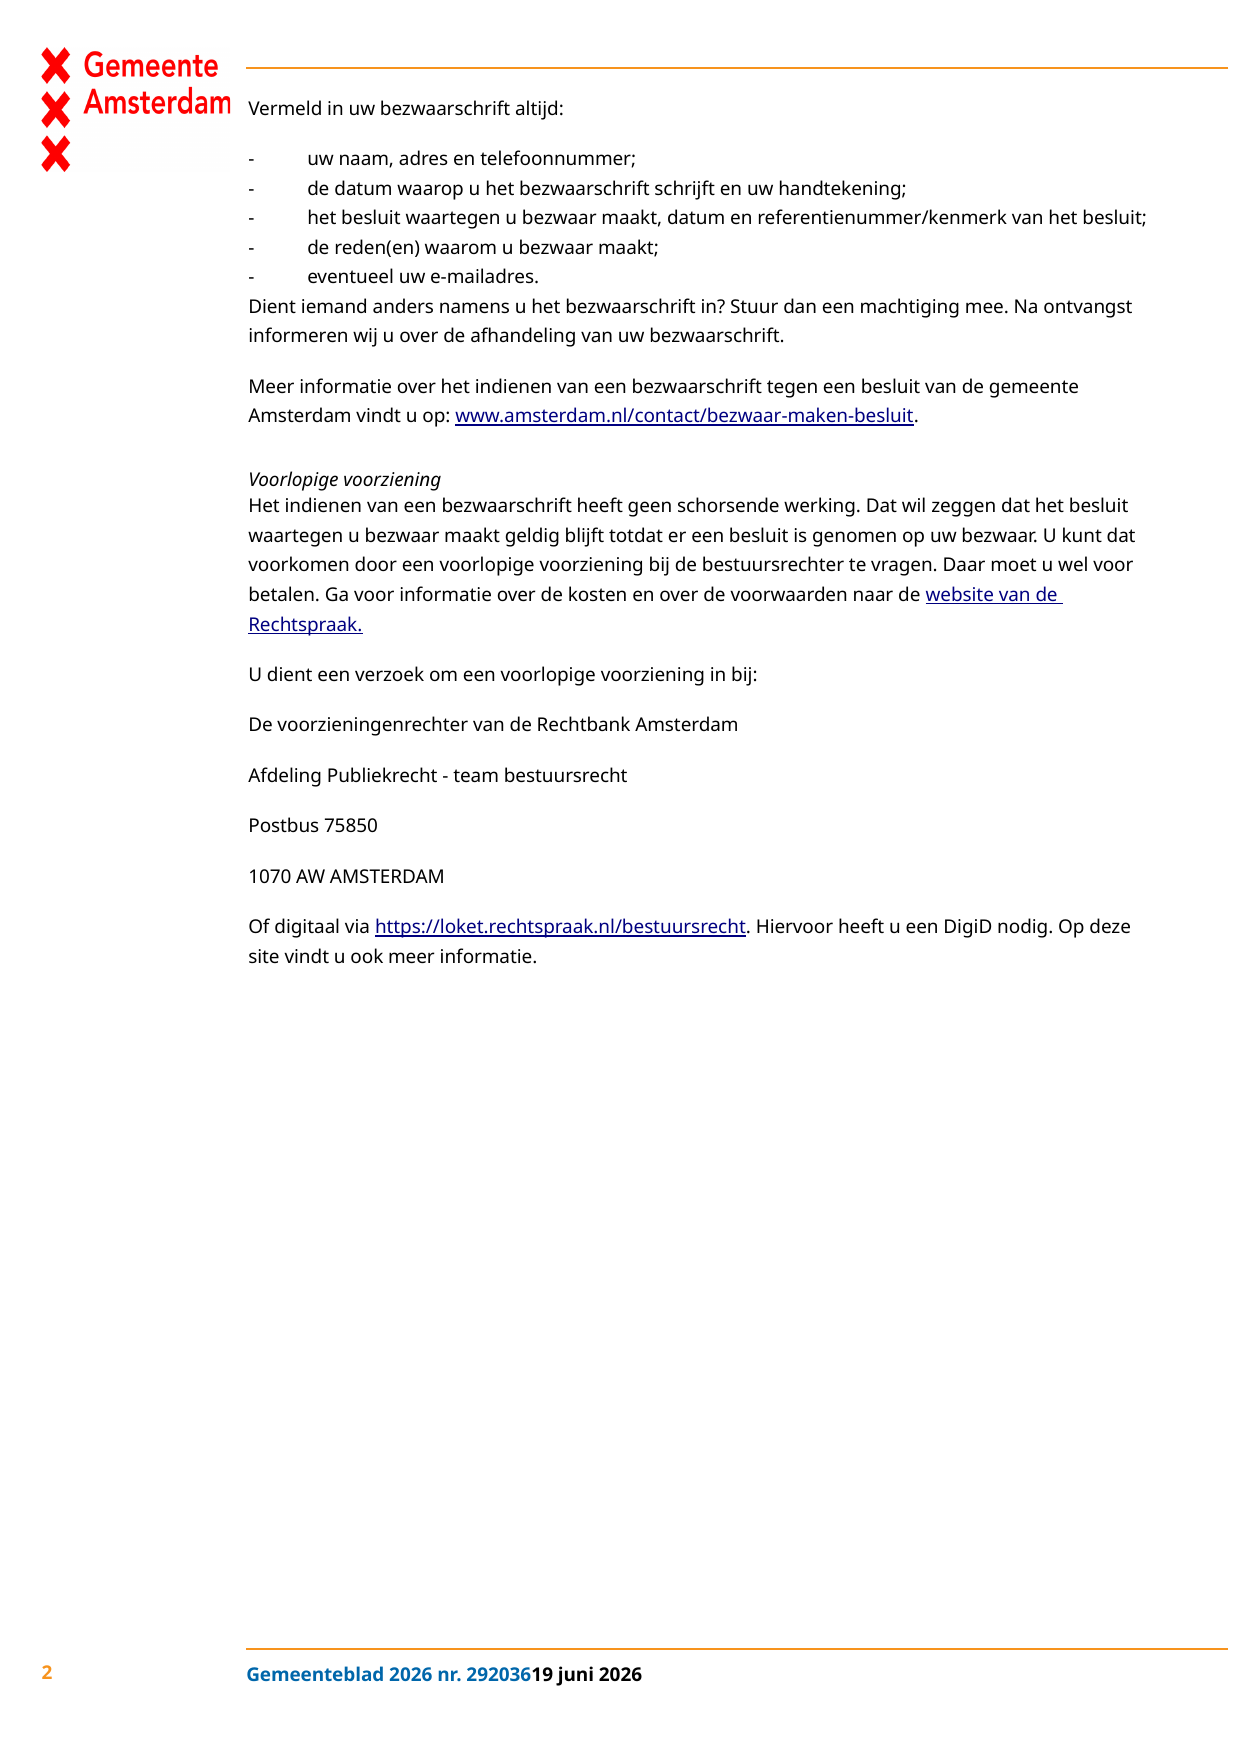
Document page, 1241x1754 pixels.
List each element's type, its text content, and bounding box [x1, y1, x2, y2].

text Vermeld in uw bezwaarschrift altijd: [248, 95, 1152, 121]
text Het indienen van een bezwaarschrift heeft geen schorsende werking. Dat wil zeggen dat het besluit waartegen u bezwaar maakt geldig blijft totdat er een besluit is genomen op uw bezwaar. U kunt dat voorkomen door een voorlopige voorziening bij de bestuursrechter te vragen. Daar moet u wel voor betalen. Ga voor informatie over de kosten en over de voorwaarden naar de website van de Rechtspraak. [248, 492, 1152, 636]
text U dient een verzoek om een voorlopige voorziening in bij: [248, 661, 1152, 687]
text Of digitaal via https://loket.rechtspraak.nl/bestuursrecht. Hiervoor heeft u een DigiD nodig. Op deze site vindt u ook meer informatie. [248, 913, 1152, 968]
text Postbus 75850 [248, 812, 1152, 838]
list uw naam, adres en telefoonnummer; [248, 145, 1152, 171]
text 1070 AW AMSTERDAM [248, 863, 1152, 888]
text Dient iemand anders namens u het bezwaarschrift in? Stuur dan een machtiging mee. Na ontvangst informeren wij u over de afhandeling van uw bezwaarschrift. [248, 293, 1152, 348]
text De voorzieningenrechter van de Rechtbank Amsterdam [248, 712, 1152, 737]
picture [41, 47, 231, 172]
list eventueel uw e-mailadres. [248, 263, 1152, 289]
list de reden(en) waarom u bezwaar maakt; [248, 234, 1152, 260]
text Meer informatie over het indienen van een bezwaarschrift tegen een besluit van de gemeente Amsterdam vindt u op: www.amsterdam.nl/contact/bezwaar-maken-besluit. [248, 373, 1152, 428]
text Voorlopige voorziening [248, 467, 1152, 492]
text Afdeling Publiekrecht - team bestuursrecht [248, 762, 1152, 788]
list de datum waarop u het bezwaarschrift schrijft en uw handtekening; [248, 175, 1152, 201]
list het besluit waartegen u bezwaar maakt, datum en referentienummer/kenmerk van het besluit; [248, 204, 1152, 230]
